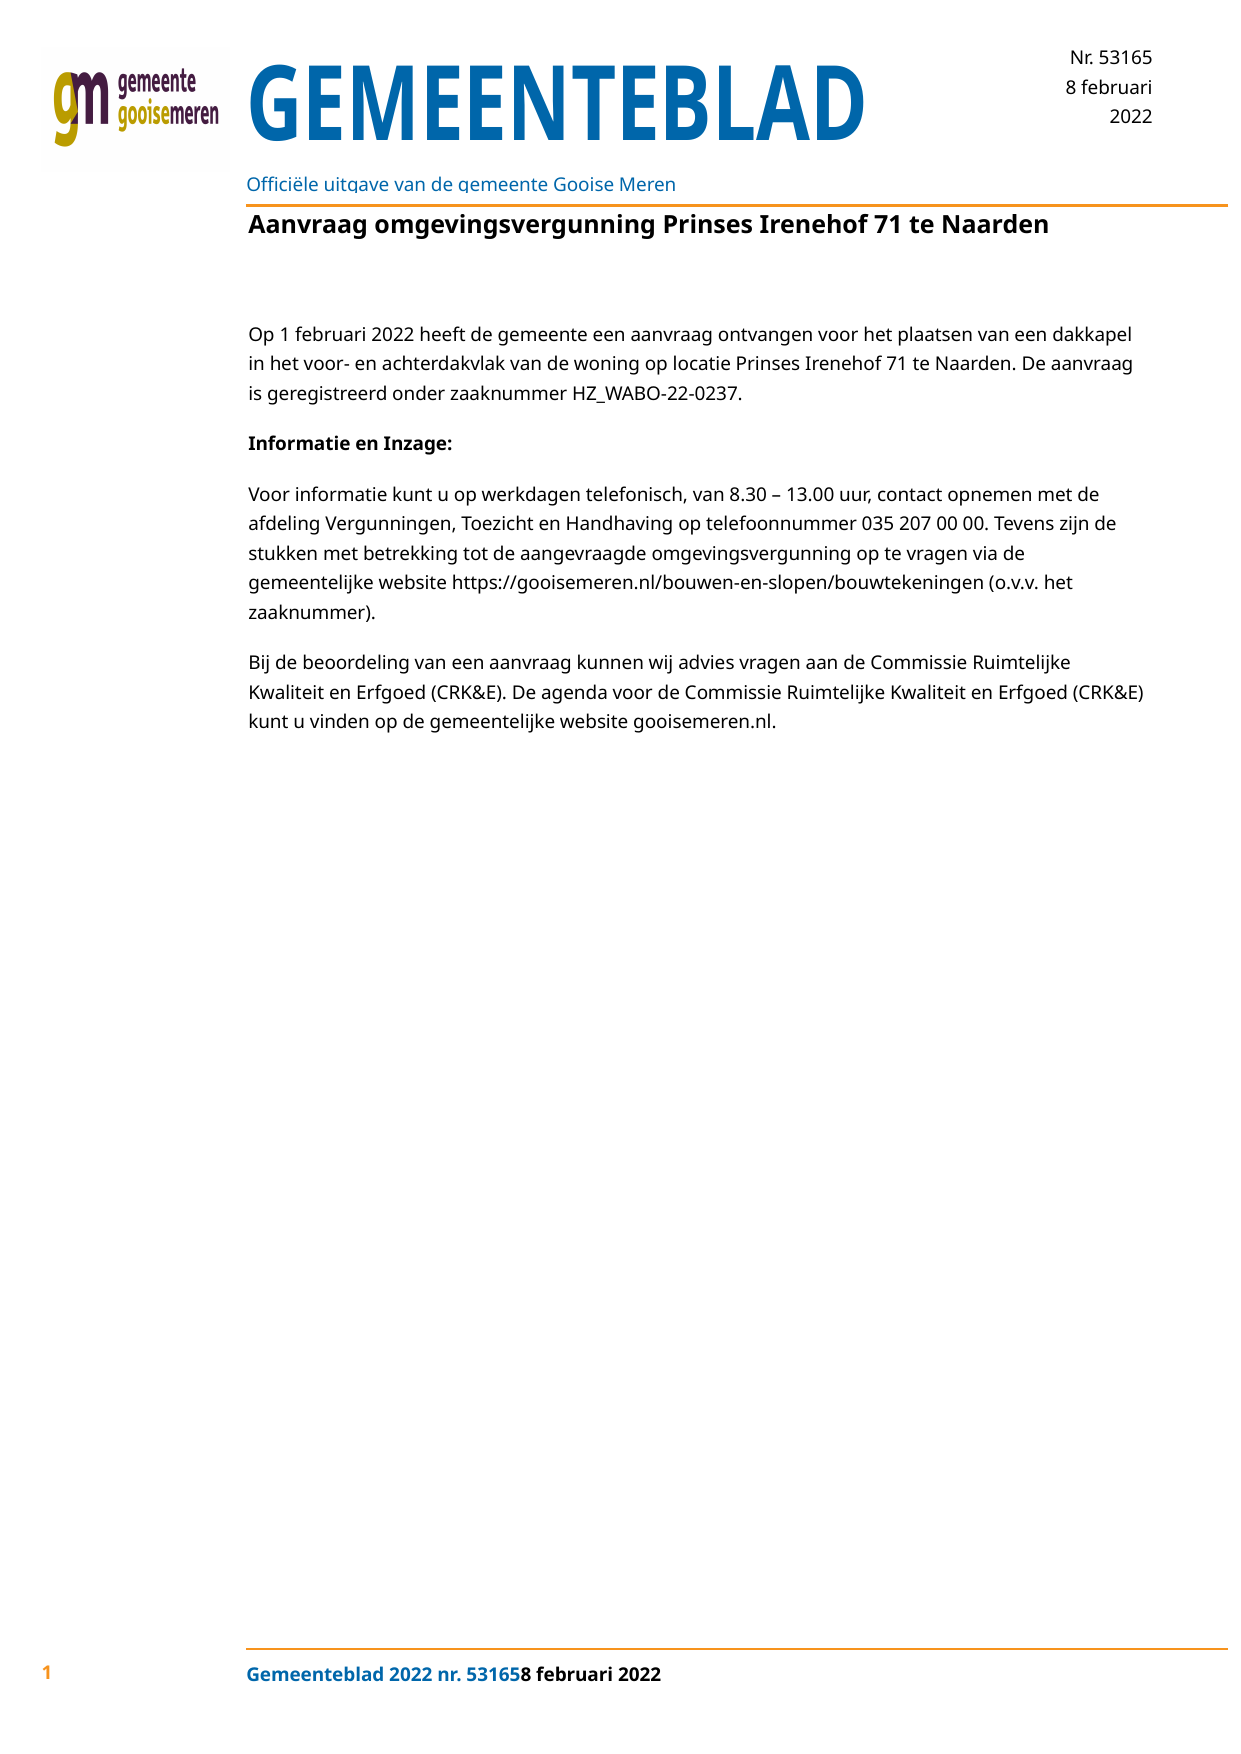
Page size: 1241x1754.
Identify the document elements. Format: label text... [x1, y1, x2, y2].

text Aanvraag omgevingsvergunning Prinses Irenehof 71 te Naarden [248, 207, 1152, 241]
text Bij de beoordeling van een aanvraag kunnen wij advies vragen aan de Commissie Ruimtelijke Kwaliteit en Erfgoed (CRK&E). De agenda voor de Commissie Ruimtelijke Kwaliteit en Erfgoed (CRK&E) kunt u vinden op de gemeentelijke website gooisemeren.nl. [248, 649, 1152, 734]
picture [41, 47, 231, 172]
text Informatie en Inzage: [248, 430, 1152, 456]
text Op 1 februari 2022 heeft de gemeente een aanvraag ontvangen voor het plaatsen van een dakkapel in het voor- en achterdakvlak van de woning op locatie Prinses Irenehof 71 te Naarden. De aanvraag is geregistreerd onder zaaknummer HZ_WABO-22-0237. [248, 321, 1152, 406]
text Voor informatie kunt u op werkdagen telefonisch, van 8.30 – 13.00 uur, contact opnemen met de afdeling Vergunningen, Toezicht en Handhaving op telefoonnummer 035 207 00 00. Tevens zijn de stukken met betrekking tot de aangevraagde omgevingsvergunning op te vragen via de gemeentelijke website https://gooisemeren.nl/bouwen-en-slopen/bouwtekeningen (o.v.v. het zaaknummer). [248, 481, 1152, 625]
